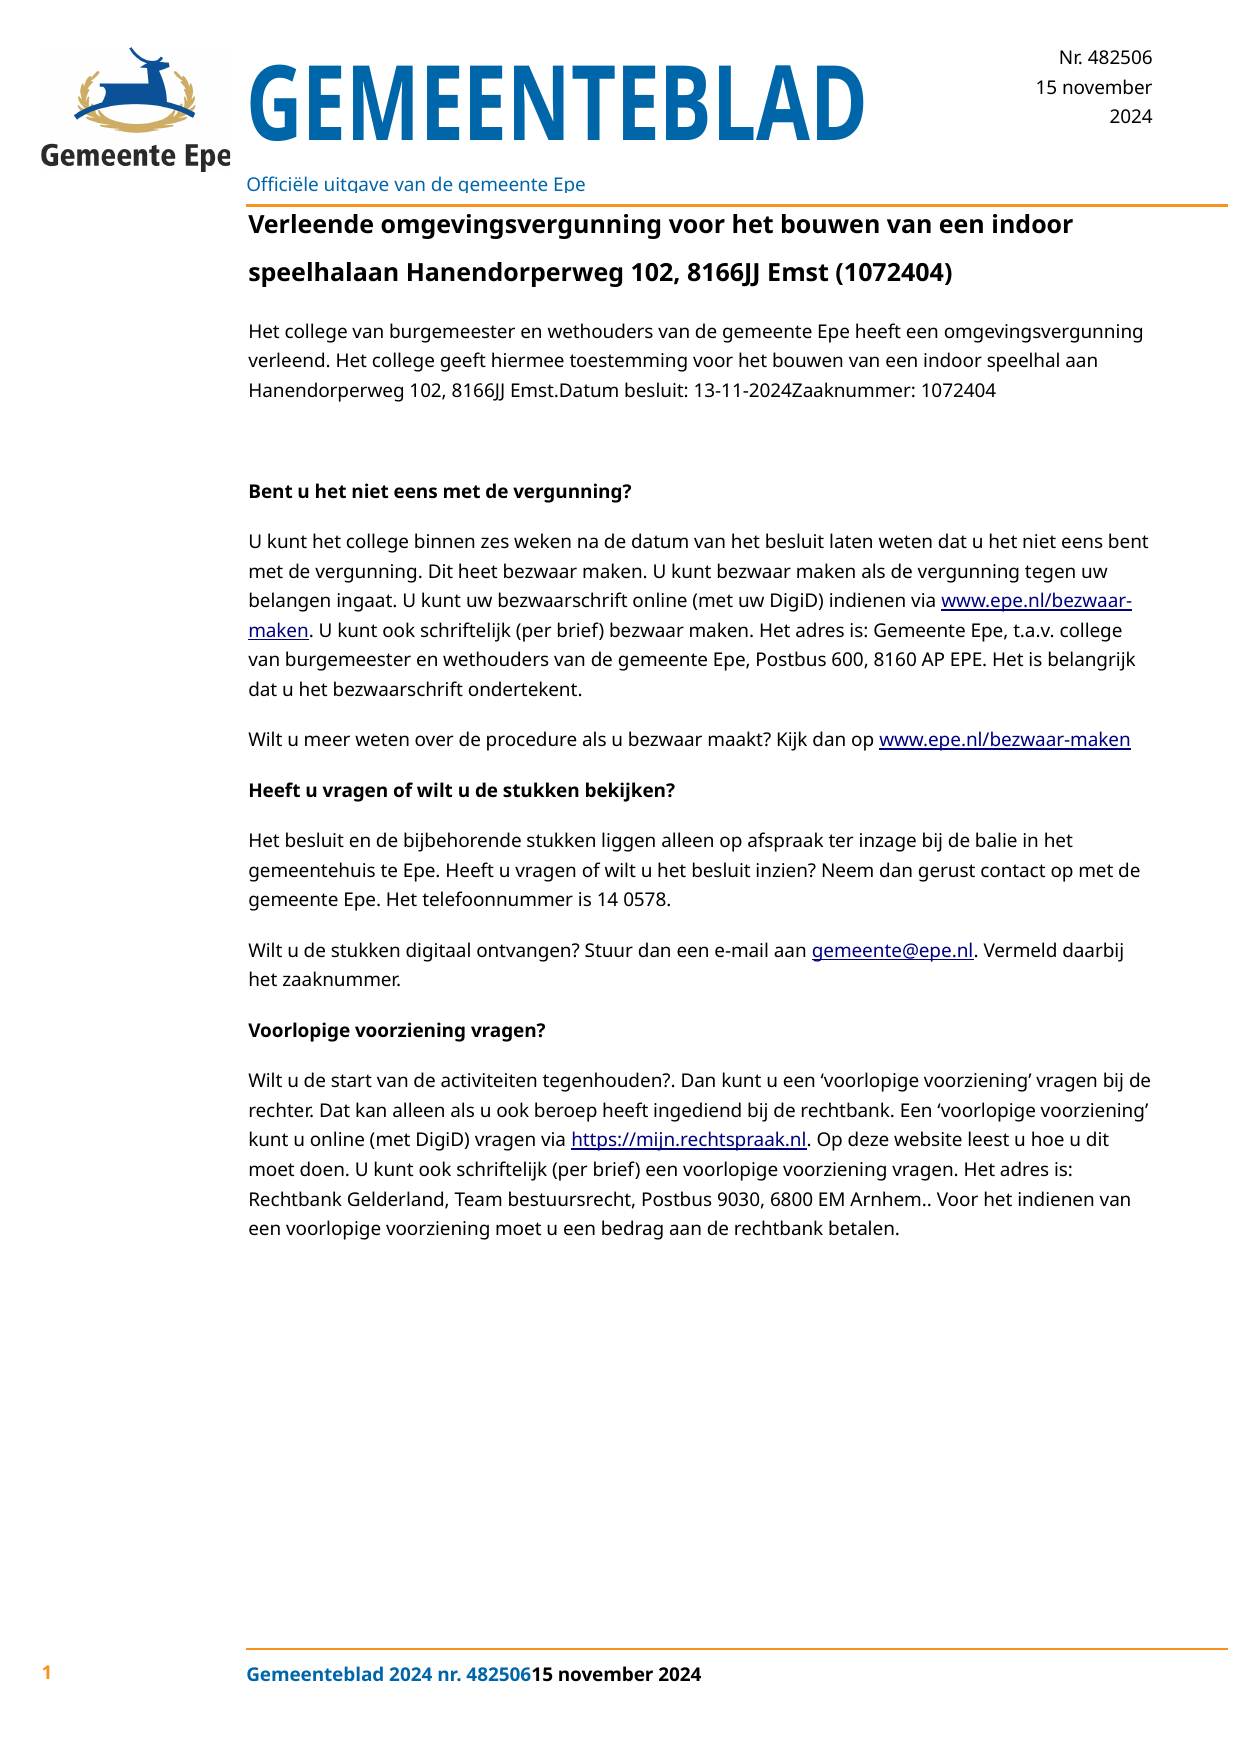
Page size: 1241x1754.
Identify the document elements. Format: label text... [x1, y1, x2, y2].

text Voorlopige voorziening vragen? [248, 1017, 1152, 1043]
text Verleende omgevingsvergunning voor het bouwen van een indoor speelhalaan Hanendorperweg 102, 8166JJ Emst (1072404) [248, 207, 1152, 288]
text U kunt het college binnen zes weken na de datum van het besluit laten weten dat u het niet eens bent met de vergunning. Dit heet bezwaar maken. U kunt bezwaar maken als de vergunning tegen uw belangen ingaat. U kunt uw bezwaarschrift online (met uw DigiD) indienen via www.epe.nl/bezwaar-maken. U kunt ook schriftelijk (per brief) bezwaar maken. Het adres is: Gemeente Epe, t.a.v. college van burgemeester en wethouders van de gemeente Epe, Postbus 600, 8160 AP EPE. Het is belangrijk dat u het bezwaarschrift ondertekent. [248, 528, 1152, 702]
picture [41, 47, 231, 172]
text Wilt u de stukken digitaal ontvangen? Stuur dan een e-mail aan gemeente@epe.nl. Vermeld daarbij het zaaknummer. [248, 937, 1152, 992]
text Het besluit en de bijbehorende stukken liggen alleen op afspraak ter inzage bij de balie in het gemeentehuis te Epe. Heeft u vragen of wilt u het besluit inzien? Neem dan gerust contact op met de gemeente Epe. Het telefoonnummer is 14 0578. [248, 827, 1152, 912]
text Wilt u de start van de activiteiten tegenhouden?. Dan kunt u een ‘voorlopige voorziening’ vragen bij de rechter. Dat kan alleen als u ook beroep heeft ingediend bij de rechtbank. Een ‘voorlopige voorziening’ kunt u online (met DigiD) vragen via https://mijn.rechtspraak.nl. Op deze website leest u hoe u dit moet doen. U kunt ook schriftelijk (per brief) een voorlopige voorziening vragen. Het adres is: Rechtbank Gelderland, Team bestuursrecht, Postbus 9030, 6800 EM Arnhem.. Voor het indienen van een voorlopige voorziening moet u een bedrag aan de rechtbank betalen. [248, 1067, 1152, 1241]
text Wilt u meer weten over de procedure als u bezwaar maakt? Kijk dan op www.epe.nl/bezwaar-maken [248, 727, 1152, 752]
text Heeft u vragen of wilt u de stukken bekijken? [248, 777, 1152, 803]
text Het college van burgemeester en wethouders van de gemeente Epe heeft een omgevingsvergunning verleend. Het college geeft hiermee toestemming voor het bouwen van een indoor speelhal aan Hanendorperweg 102, 8166JJ Emst.Datum besluit: 13-11-2024Zaaknummer: 1072404 [248, 318, 1152, 403]
text Bent u het niet eens met de vergunning? [248, 478, 1152, 504]
